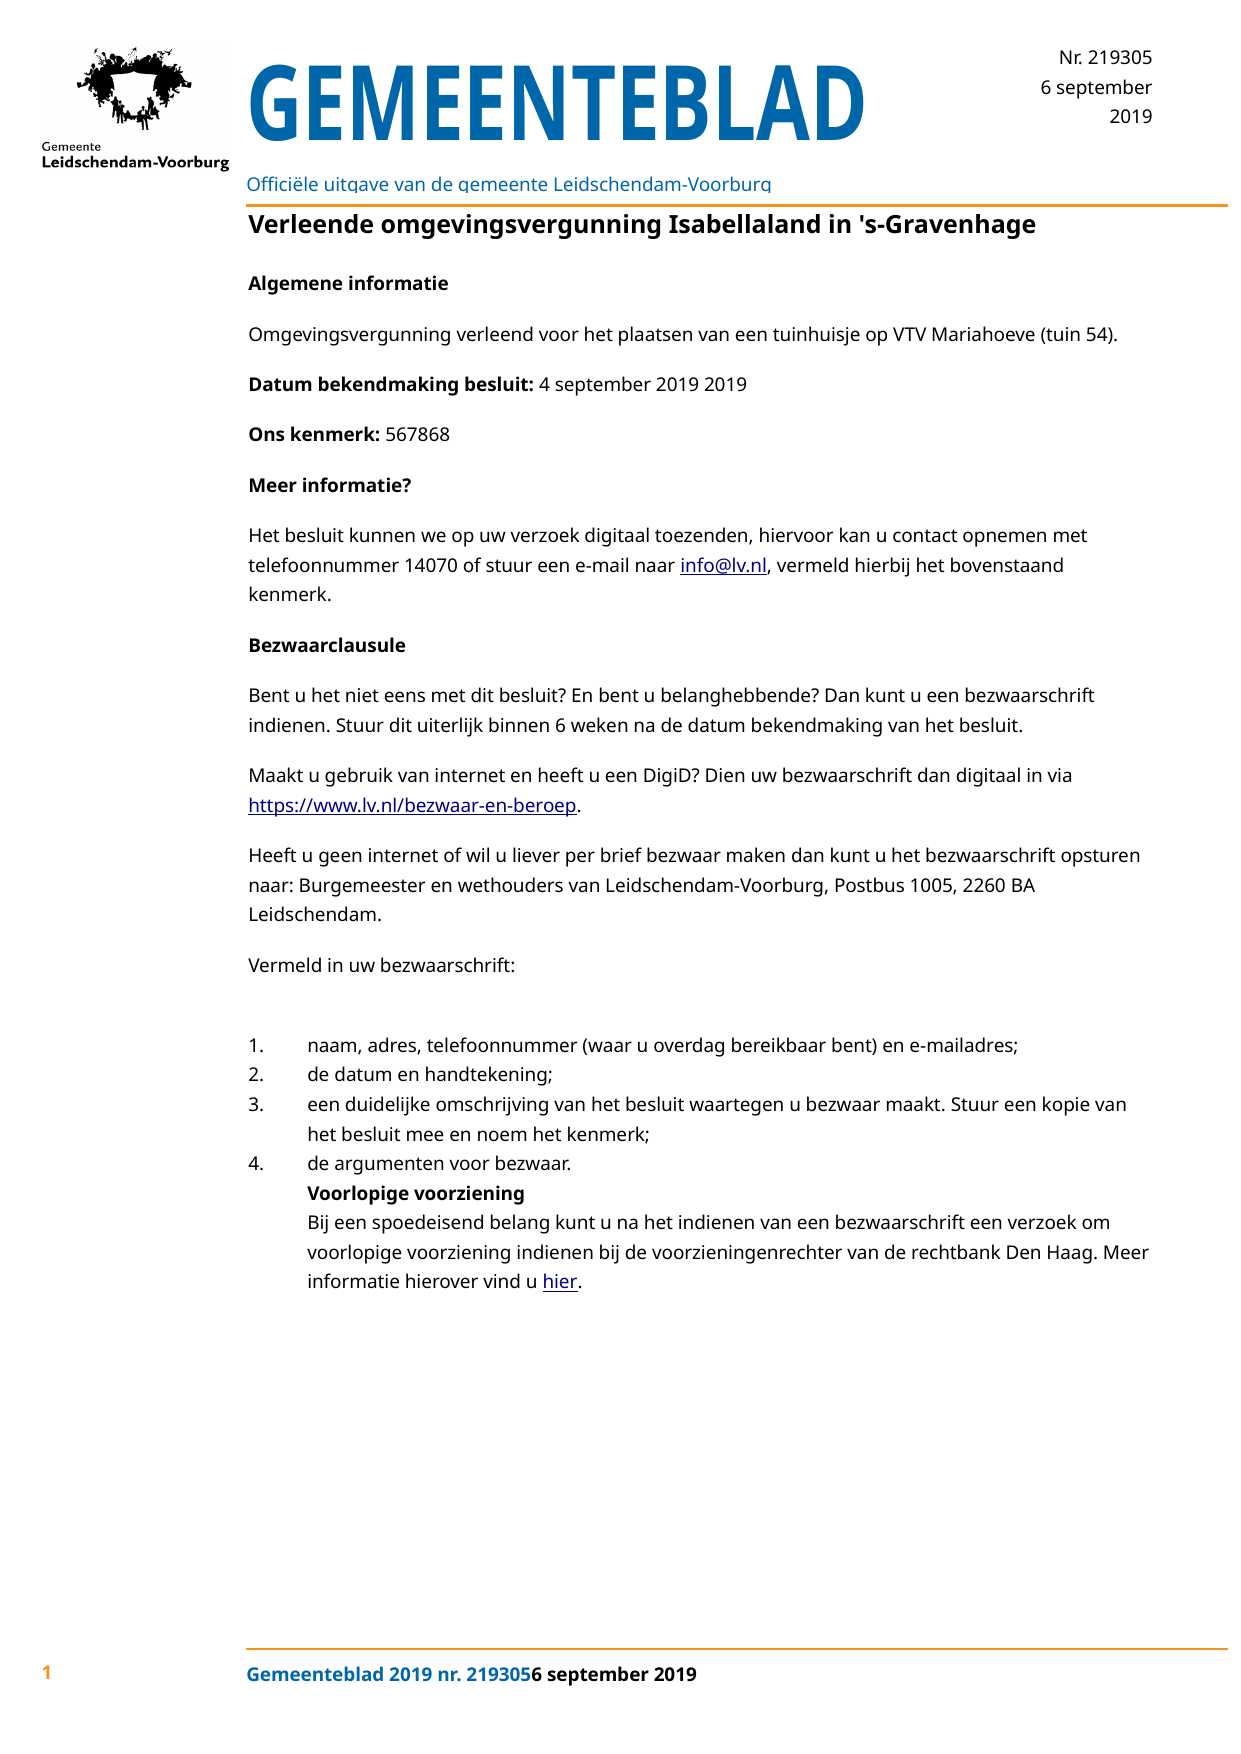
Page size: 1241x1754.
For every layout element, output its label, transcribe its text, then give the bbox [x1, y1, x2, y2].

list naam, adres, telefoonnummer (waar u overdag bereikbaar bent) en e-mailadres; [248, 1032, 1152, 1058]
list Bij een spoedeisend belang kunt u na het indienen van een bezwaarschrift een verzoek om voorlopige voorziening indienen bij de voorzieningenrechter van de rechtbank Den Haag. Meer informatie hierover vind u hier. [248, 1209, 1152, 1294]
text Datum bekendmaking besluit: 4 september 2019 2019 [248, 371, 1152, 397]
text Maakt u gebruik van internet en heeft u een DigiD? Dien uw bezwaarschrift dan digitaal in via https://www.lv.nl/bezwaar-en-beroep. [248, 762, 1152, 818]
list de datum en handtekening; [248, 1062, 1152, 1087]
list Voorlopige voorziening [248, 1180, 1152, 1206]
text Meer informatie? [248, 472, 1152, 498]
text Bezwaarclausule [248, 632, 1152, 658]
text Het besluit kunnen we op uw verzoek digitaal toezenden, hiervoor kan u contact opnemen met telefoonnummer 14070 of stuur een e-mail naar info@lv.nl, vermeld hierbij het bovenstaand kenmerk. [248, 522, 1152, 607]
picture [41, 47, 231, 172]
text Omgevingsvergunning verleend voor het plaatsen van een tuinhuisje op VTV Mariahoeve (tuin 54). [248, 321, 1152, 346]
text Vermeld in uw bezwaarschrift: [248, 952, 1152, 978]
list de argumenten voor bezwaar. [248, 1150, 1152, 1176]
text Bent u het niet eens met dit besluit? En bent u belanghebbende? Dan kunt u een bezwaarschrift indienen. Stuur dit uiterlijk binnen 6 weken na de datum bekendmaking van het besluit. [248, 682, 1152, 738]
text Algemene informatie [248, 270, 1152, 296]
text Ons kenmerk: 567868 [248, 422, 1152, 447]
text Verleende omgevingsvergunning Isabellaland in 's-Gravenhage [248, 207, 1152, 241]
text Heeft u geen internet of wil u liever per brief bezwaar maken dan kunt u het bezwaarschrift opsturen naar: Burgemeester en wethouders van Leidschendam-Voorburg, Postbus 1005, 2260 BA Leidschendam. [248, 842, 1152, 927]
list een duidelijke omschrijving van het besluit waartegen u bezwaar maakt. Stuur een kopie van het besluit mee en noem het kenmerk; [248, 1091, 1152, 1146]
